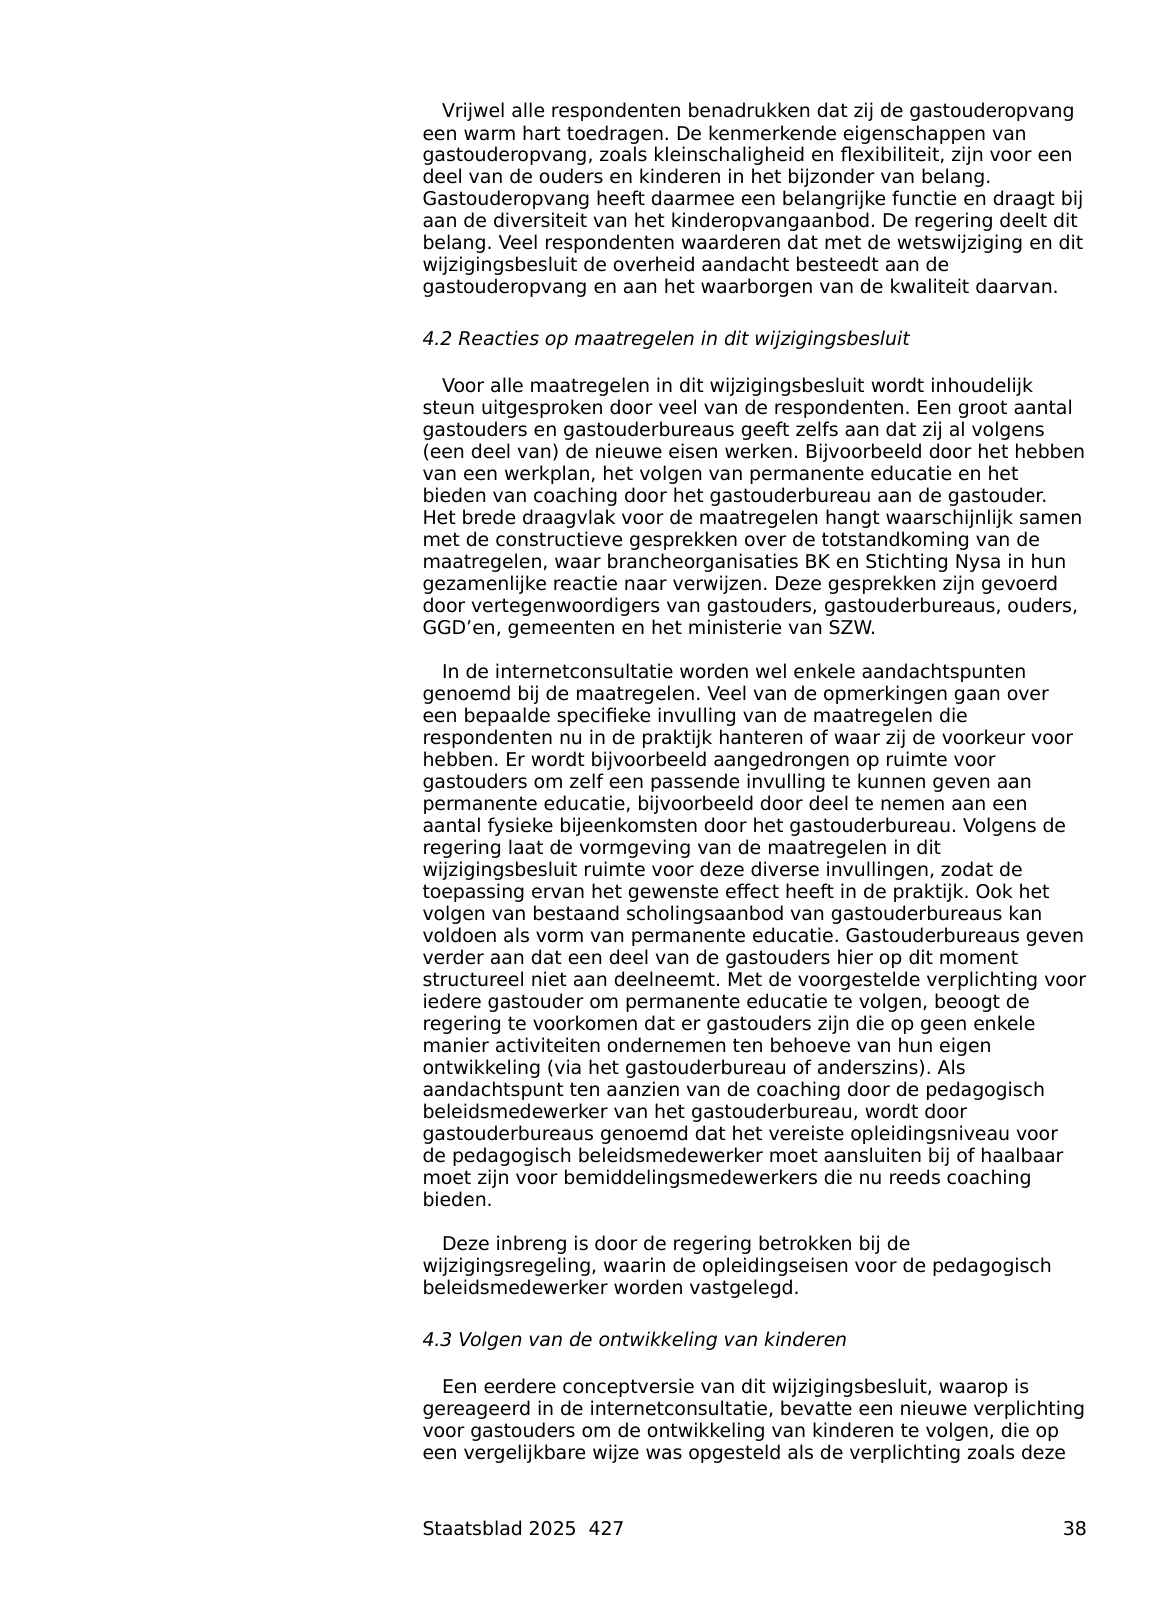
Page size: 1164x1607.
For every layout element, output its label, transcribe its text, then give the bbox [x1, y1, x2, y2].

text Deze inbreng is door de regering betrokken bij de wijzigingsregeling, waarin de opleidingseisen voor de pedagogisch beleidsmedewerker worden vastgelegd. [422, 1233, 1087, 1299]
text Een eerdere conceptversie van dit wijzigingsbesluit, waarop is gereageerd in de internetconsultatie, bevatte een nieuwe verplichting voor gastouders om de ontwikkeling van kinderen te volgen, die op een vergelijkbare wijze was opgesteld als de verplichting zoals deze [422, 1376, 1087, 1464]
subtitle 4.3 Volgen van de ontwikkeling van kinderen [422, 1329, 1087, 1351]
text Vrijwel alle respondenten benadrukken dat zij de gastouderopvang een warm hart toedragen. De kenmerkende eigenschappen van gastouderopvang, zoals kleinschaligheid en flexibiliteit, zijn voor een deel van de ouders en kinderen in het bijzonder van belang. Gastouderopvang heeft daarmee een belangrijke functie en draagt bij aan de diversiteit van het kinderopvangaanbod. De regering deelt dit belang. Veel respondenten waarderen dat met de wetswijziging en dit wijzigingsbesluit de overheid aandacht besteedt aan de gastouderopvang en aan het waarborgen van de kwaliteit daarvan. [422, 100, 1087, 298]
text Voor alle maatregelen in dit wijzigingsbesluit wordt inhoudelijk steun uitgesproken door veel van de respondenten. Een groot aantal gastouders en gastouderbureaus geeft zelfs aan dat zij al volgens (een deel van) de nieuwe eisen werken. Bijvoorbeeld door het hebben van een werkplan, het volgen van permanente educatie en het bieden van coaching door het gastouderbureau aan de gastouder. Het brede draagvlak voor de maatregelen hangt waarschijnlijk samen met de constructieve gesprekken over de totstandkoming van de maatregelen, waar brancheorganisaties BK en Stichting Nysa in hun gezamenlijke reactie naar verwijzen. Deze gesprekken zijn gevoerd door vertegenwoordigers van gastouders, gastouderbureaus, ouders, GGD’en, gemeenten en het ministerie van SZW. [422, 375, 1087, 639]
subtitle 4.2 Reacties op maatregelen in dit wijzigingsbesluit [422, 328, 1087, 350]
text In de internetconsultatie worden wel enkele aandachtspunten genoemd bij de maatregelen. Veel van de opmerkingen gaan over een bepaalde specifieke invulling van de maatregelen die respondenten nu in de praktijk hanteren of waar zij de voorkeur voor hebben. Er wordt bijvoorbeeld aangedrongen op ruimte voor gastouders om zelf een passende invulling te kunnen geven aan permanente educatie, bijvoorbeeld door deel te nemen aan een aantal fysieke bijeenkomsten door het gastouderbureau. Volgens de regering laat de vormgeving van de maatregelen in dit wijzigingsbesluit ruimte voor deze diverse invullingen, zodat de toepassing ervan het gewenste effect heeft in de praktijk. Ook het volgen van bestaand scholingsaanbod van gastouderbureaus kan voldoen als vorm van permanente educatie. Gastouderbureaus geven verder aan dat een deel van de gastouders hier op dit moment structureel niet aan deelneemt. Met de voorgestelde verplichting voor iedere gastouder om permanente educatie te volgen, beoogt de regering te voorkomen dat er gastouders zijn die op geen enkele manier activiteiten ondernemen ten behoeve van hun eigen ontwikkeling (via het gastouderbureau of anderszins). Als aandachtspunt ten aanzien van de coaching door de pedagogisch beleidsmedewerker van het gastouderbureau, wordt door gastouderbureaus genoemd dat het vereiste opleidingsniveau voor de pedagogisch beleidsmedewerker moet aansluiten bij of haalbaar moet zijn voor bemiddelingsmedewerkers die nu reeds coaching bieden. [422, 661, 1087, 1211]
